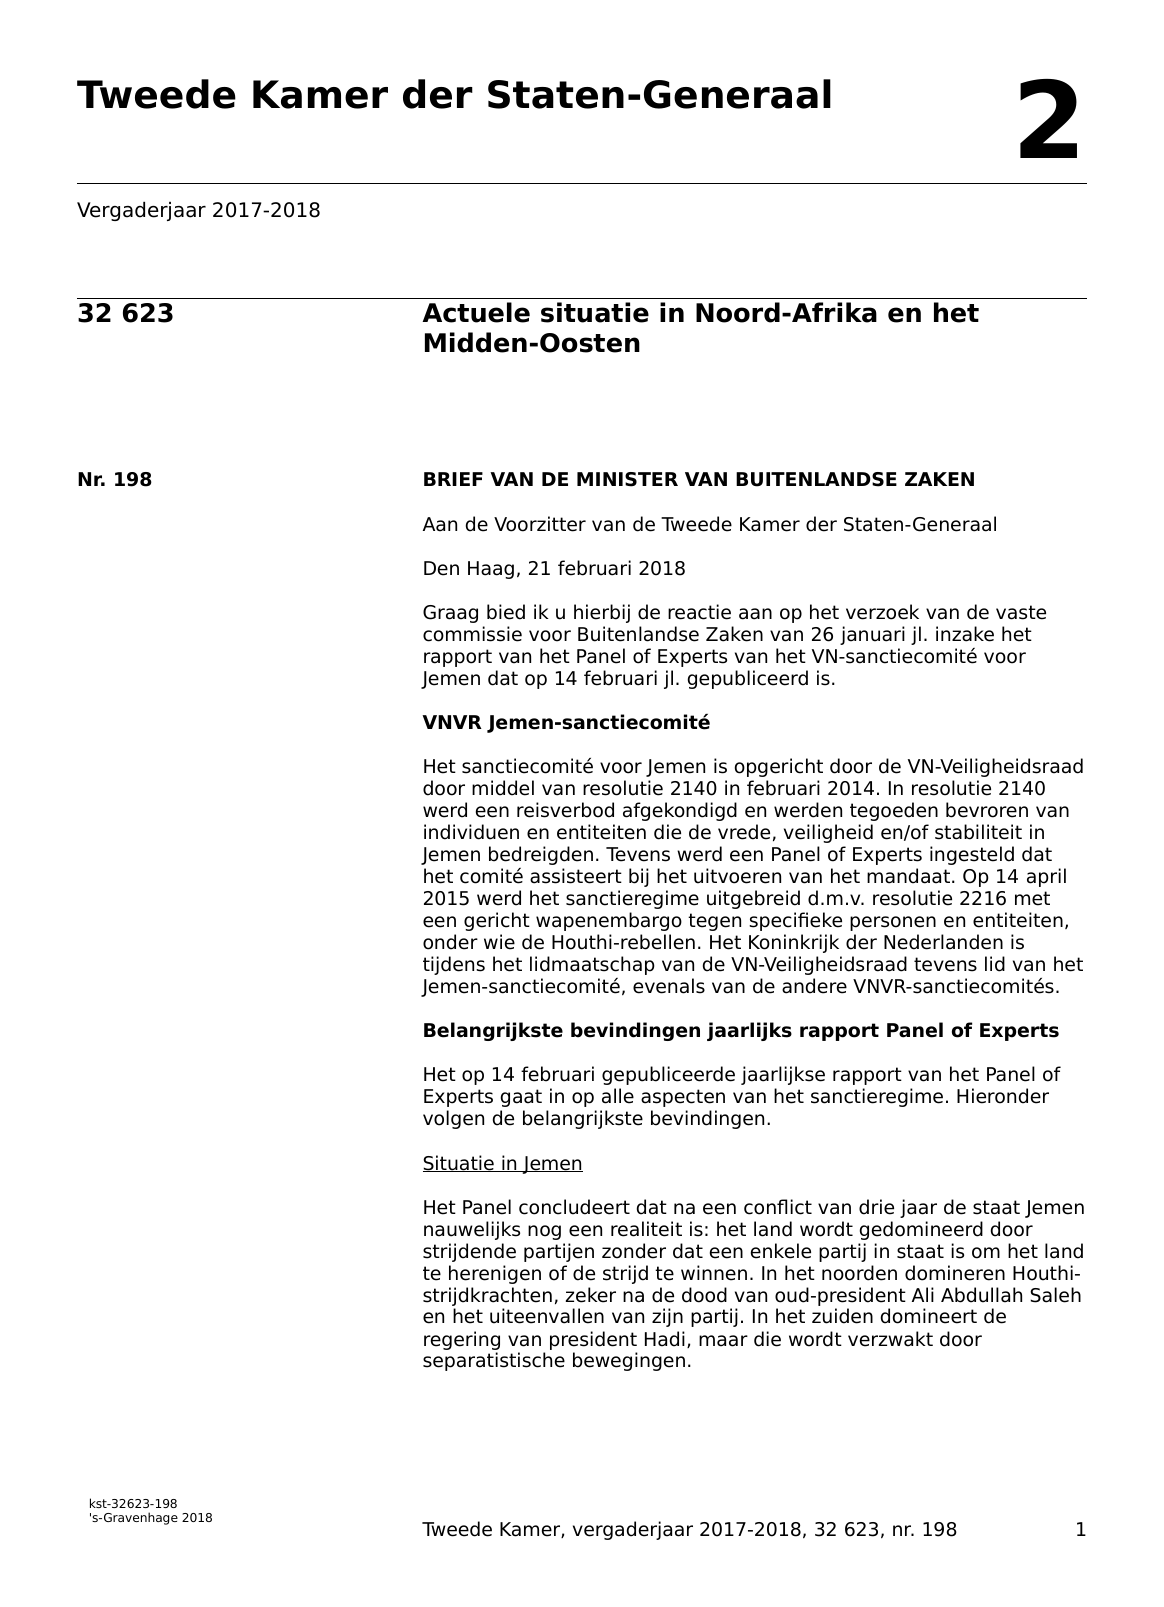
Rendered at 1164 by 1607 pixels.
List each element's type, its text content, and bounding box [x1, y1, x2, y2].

subtitle Situatie in Jemen [422, 1152, 1087, 1174]
text Aan de Voorzitter van de Tweede Kamer der Staten-Generaal [422, 513, 1087, 536]
text Graag bied ik u hierbij de reactie aan op het verzoek van de vaste commissie voor Buitenlandse Zaken van 26 januari jl. inzake het rapport van het Panel of Experts van het VN-sanctiecomité voor Jemen dat op 14 februari jl. gepubliceerd is. [422, 602, 1087, 690]
text kst-32623-198 [88, 1497, 323, 1511]
subtitle Belangrijkste bevindingen jaarlijks rapport Panel of Experts [422, 1020, 1087, 1042]
subtitle 32 623 Actuele situatie in Noord-Afrika en het Midden-Oosten [77, 299, 1087, 358]
text Den Haag, 21 februari 2018 [422, 558, 1087, 580]
text 's-Gravenhage 2018 [88, 1511, 323, 1525]
table_header 2 [886, 59, 1087, 183]
text Het Panel concludeert dat na een conflict van drie jaar de staat Jemen nauwelijks nog een realiteit is: het land wordt gedomineerd door strijdende partijen zonder dat een enkele partij in staat is om het land te herenigen of de strijd te winnen. In het noorden domineren Houthi-strijdkrachten, zeker na de dood van oud-president Ali Abdullah Saleh en het uiteenvallen van zijn partij. In het zuiden domineert de regering van president Hadi, maar die wordt verzwakt door separatistische bewegingen. [422, 1197, 1087, 1372]
text Het op 14 februari gepubliceerde jaarlijkse rapport van het Panel of Experts gaat in op alle aspecten van het sanctieregime. Hieronder volgen de belangrijkste bevindingen. [422, 1064, 1087, 1130]
table_cell Vergaderjaar 2017-2018 [77, 184, 1087, 298]
table_header Tweede Kamer der Staten-Generaal [77, 59, 886, 183]
text Het sanctiecomité voor Jemen is opgericht door de VN-Veiligheidsraad door middel van resolutie 2140 in februari 2014. In resolutie 2140 werd een reisverbod afgekondigd en werden tegoeden bevroren van individuen en entiteiten die de vrede, veiligheid en/of stabiliteit in Jemen bedreigden. Tevens werd een Panel of Experts ingesteld dat het comité assisteert bij het uitvoeren van het mandaat. Op 14 april 2015 werd het sanctieregime uitgebreid d.m.v. resolutie 2216 met een gericht wapenembargo tegen specifieke personen en entiteiten, onder wie de Houthi-rebellen. Het Koninkrijk der Nederlanden is tijdens het lidmaatschap van de VN-Veiligheidsraad tevens lid van het Jemen-sanctiecomité, evenals van de andere VNVR-sanctiecomités. [422, 756, 1087, 998]
subtitle VNVR Jemen-sanctiecomité [422, 712, 1087, 734]
subtitle Nr. 198 BRIEF VAN DE MINISTER VAN BUITENLANDSE ZAKEN [77, 469, 1087, 491]
